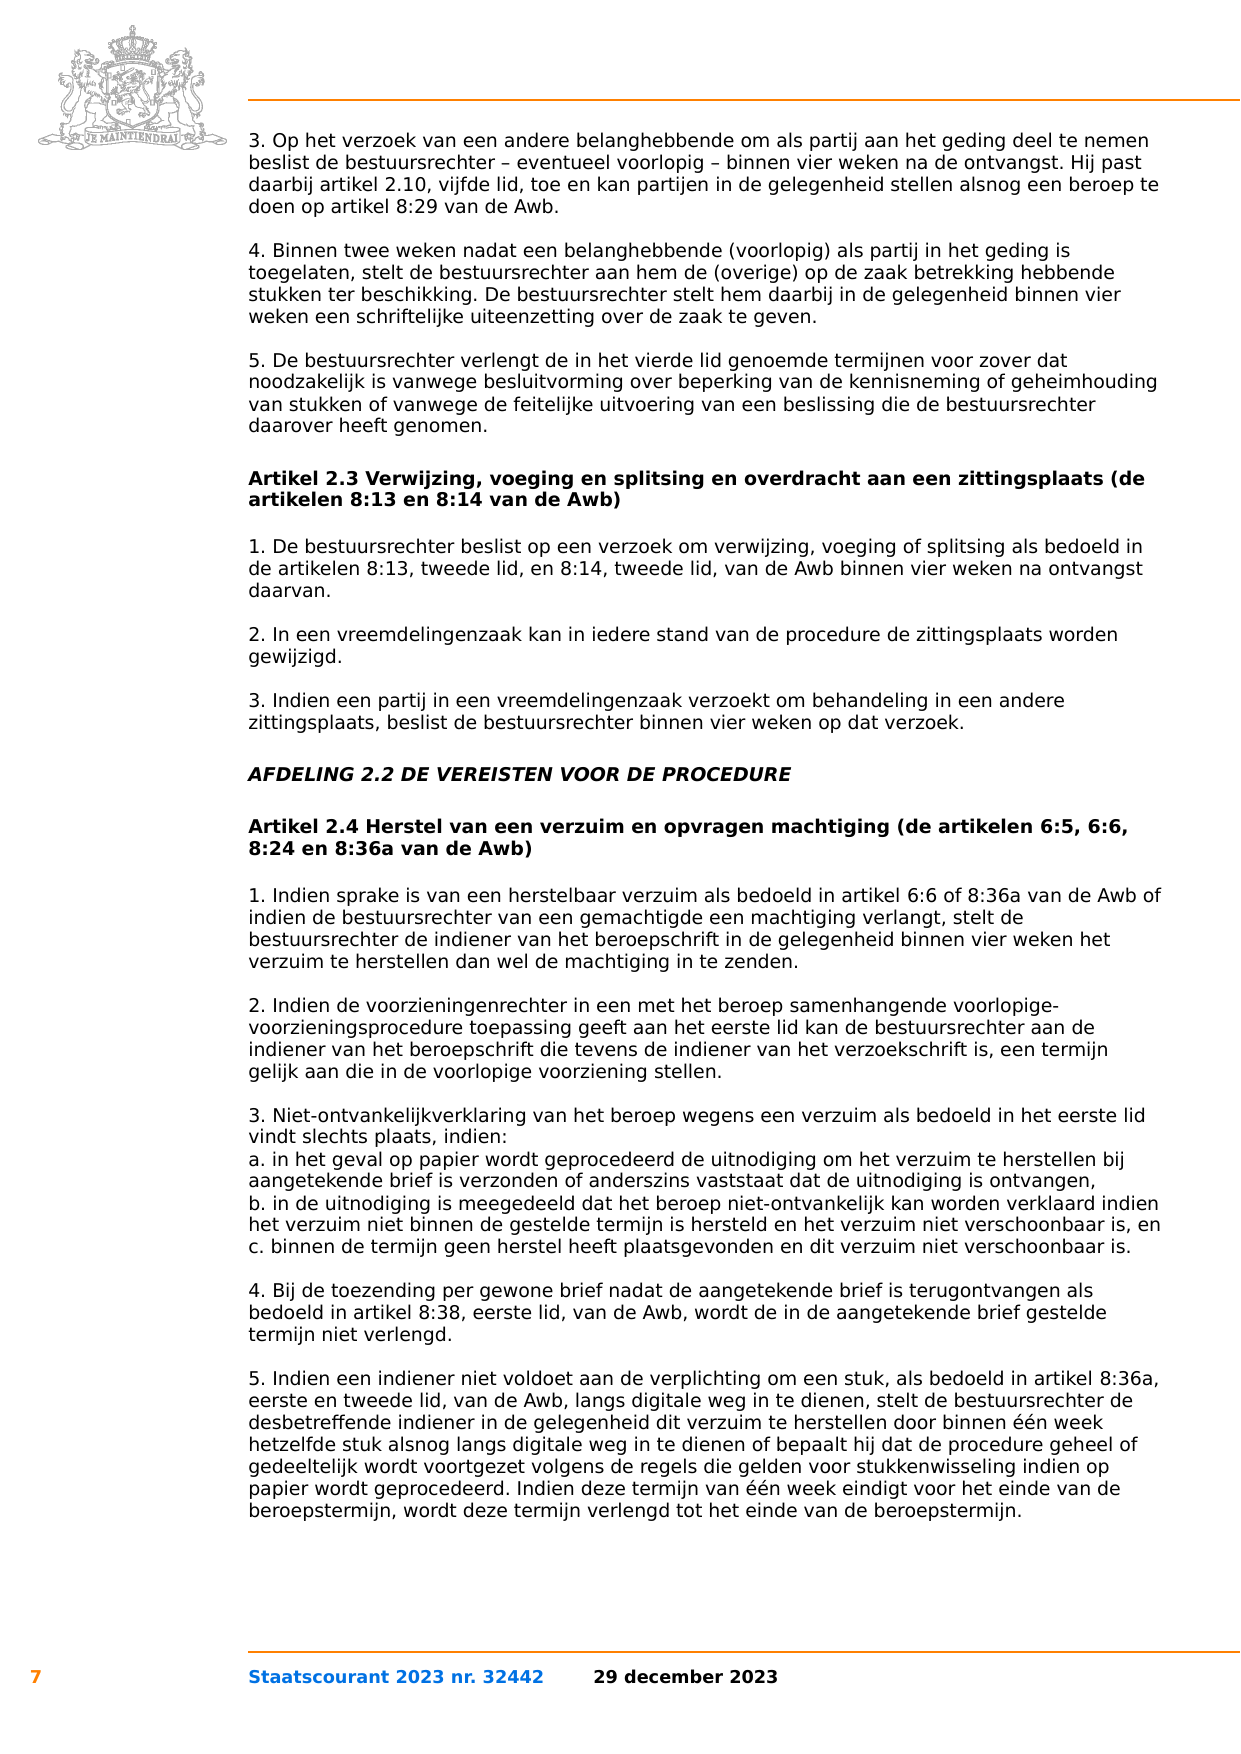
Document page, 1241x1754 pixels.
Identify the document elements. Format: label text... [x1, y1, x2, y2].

text 2. Indien de voorzieningenrechter in een met het beroep samenhangende voorlopige-voorzieningsprocedure toepassing geeft aan het eerste lid kan de bestuursrechter aan de indiener van het beroepschrift die tevens de indiener van het verzoekschrift is, een termijn gelijk aan die in de voorlopige voorziening stellen. [248, 995, 1163, 1083]
text 1. Indien sprake is van een herstelbaar verzuim als bedoeld in artikel 6:6 of 8:36a van de Awb of indien de bestuursrechter van een gemachtigde een machtiging verlangt, stelt de bestuursrechter de indiener van het beroepschrift in de gelegenheid binnen vier weken het verzuim te herstellen dan wel de machtiging in te zenden. [248, 885, 1163, 973]
text 5. Indien een indiener niet voldoet aan de verplichting om een stuk, als bedoeld in artikel 8:36a, eerste en tweede lid, van de Awb, langs digitale weg in te dienen, stelt de bestuursrechter de desbetreffende indiener in de gelegenheid dit verzuim te herstellen door binnen één week hetzelfde stuk alsnog langs digitale weg in te dienen of bepaalt hij dat de procedure geheel of gedeeltelijk wordt voortgezet volgens de regels die gelden voor stukkenwisseling indien op papier wordt geprocedeerd. Indien deze termijn van één week eindigt voor het einde van de beroepstermijn, wordt deze termijn verlengd tot het einde van de beroepstermijn. [248, 1368, 1163, 1522]
subtitle Artikel 2.3 Verwijzing, voeging en splitsing en overdracht aan een zittingsplaats (de artikelen 8:13 en 8:14 van de Awb) [248, 467, 1163, 511]
text 3. Indien een partij in een vreemdelingenzaak verzoekt om behandeling in een andere zittingsplaats, beslist de bestuursrechter binnen vier weken op dat verzoek. [248, 690, 1163, 734]
picture [38, 25, 227, 150]
text 2. In een vreemdelingenzaak kan in iedere stand van de procedure de zittingsplaats worden gewijzigd. [248, 624, 1163, 668]
text 3. Op het verzoek van een andere belanghebbende om als partij aan het geding deel te nemen beslist de bestuursrechter – eventueel voorlopig – binnen vier weken na de ontvangst. Hij past daarbij artikel 2.10, vijfde lid, toe en kan partijen in de gelegenheid stellen alsnog een beroep te doen op artikel 8:29 van de Awb. [248, 130, 1163, 218]
text a. in het geval op papier wordt geprocedeerd de uitnodiging om het verzuim te herstellen bij aangetekende brief is verzonden of anderszins vaststaat dat de uitnodiging is ontvangen, [248, 1148, 1163, 1192]
text c. binnen de termijn geen herstel heeft plaatsgevonden en dit verzuim niet verschoonbaar is. [248, 1236, 1163, 1258]
text 4. Binnen twee weken nadat een belanghebbende (voorlopig) als partij in het geding is toegelaten, stelt de bestuursrechter aan hem de (overige) op de zaak betrekking hebbende stukken ter beschikking. De bestuursrechter stelt hem daarbij in de gelegenheid binnen vier weken een schriftelijke uiteenzetting over de zaak te geven. [248, 240, 1163, 328]
text 1. De bestuursrechter beslist op een verzoek om verwijzing, voeging of splitsing als bedoeld in de artikelen 8:13, tweede lid, en 8:14, tweede lid, van de Awb binnen vier weken na ontvangst daarvan. [248, 536, 1163, 602]
subtitle AFDELING 2.2 DE VEREISTEN VOOR DE PROCEDURE [248, 764, 1163, 786]
text 5. De bestuursrechter verlengt de in het vierde lid genoemde termijnen voor zover dat noodzakelijk is vanwege besluitvorming over beperking van de kennisneming of geheimhouding van stukken of vanwege de feitelijke uitvoering van een beslissing die de bestuursrechter daarover heeft genomen. [248, 349, 1163, 437]
subtitle Artikel 2.4 Herstel van een verzuim en opvragen machtiging (de artikelen 6:5, 6:6, 8:24 en 8:36a van de Awb) [248, 816, 1163, 860]
text 4. Bij de toezending per gewone brief nadat de aangetekende brief is terugontvangen als bedoeld in artikel 8:38, eerste lid, van de Awb, wordt de in de aangetekende brief gestelde termijn niet verlengd. [248, 1280, 1163, 1346]
text 3. Niet-ontvankelijkverklaring van het beroep wegens een verzuim als bedoeld in het eerste lid vindt slechts plaats, indien: [248, 1104, 1163, 1148]
text b. in de uitnodiging is meegedeeld dat het beroep niet-ontvankelijk kan worden verklaard indien het verzuim niet binnen de gestelde termijn is hersteld en het verzuim niet verschoonbaar is, en [248, 1192, 1163, 1236]
